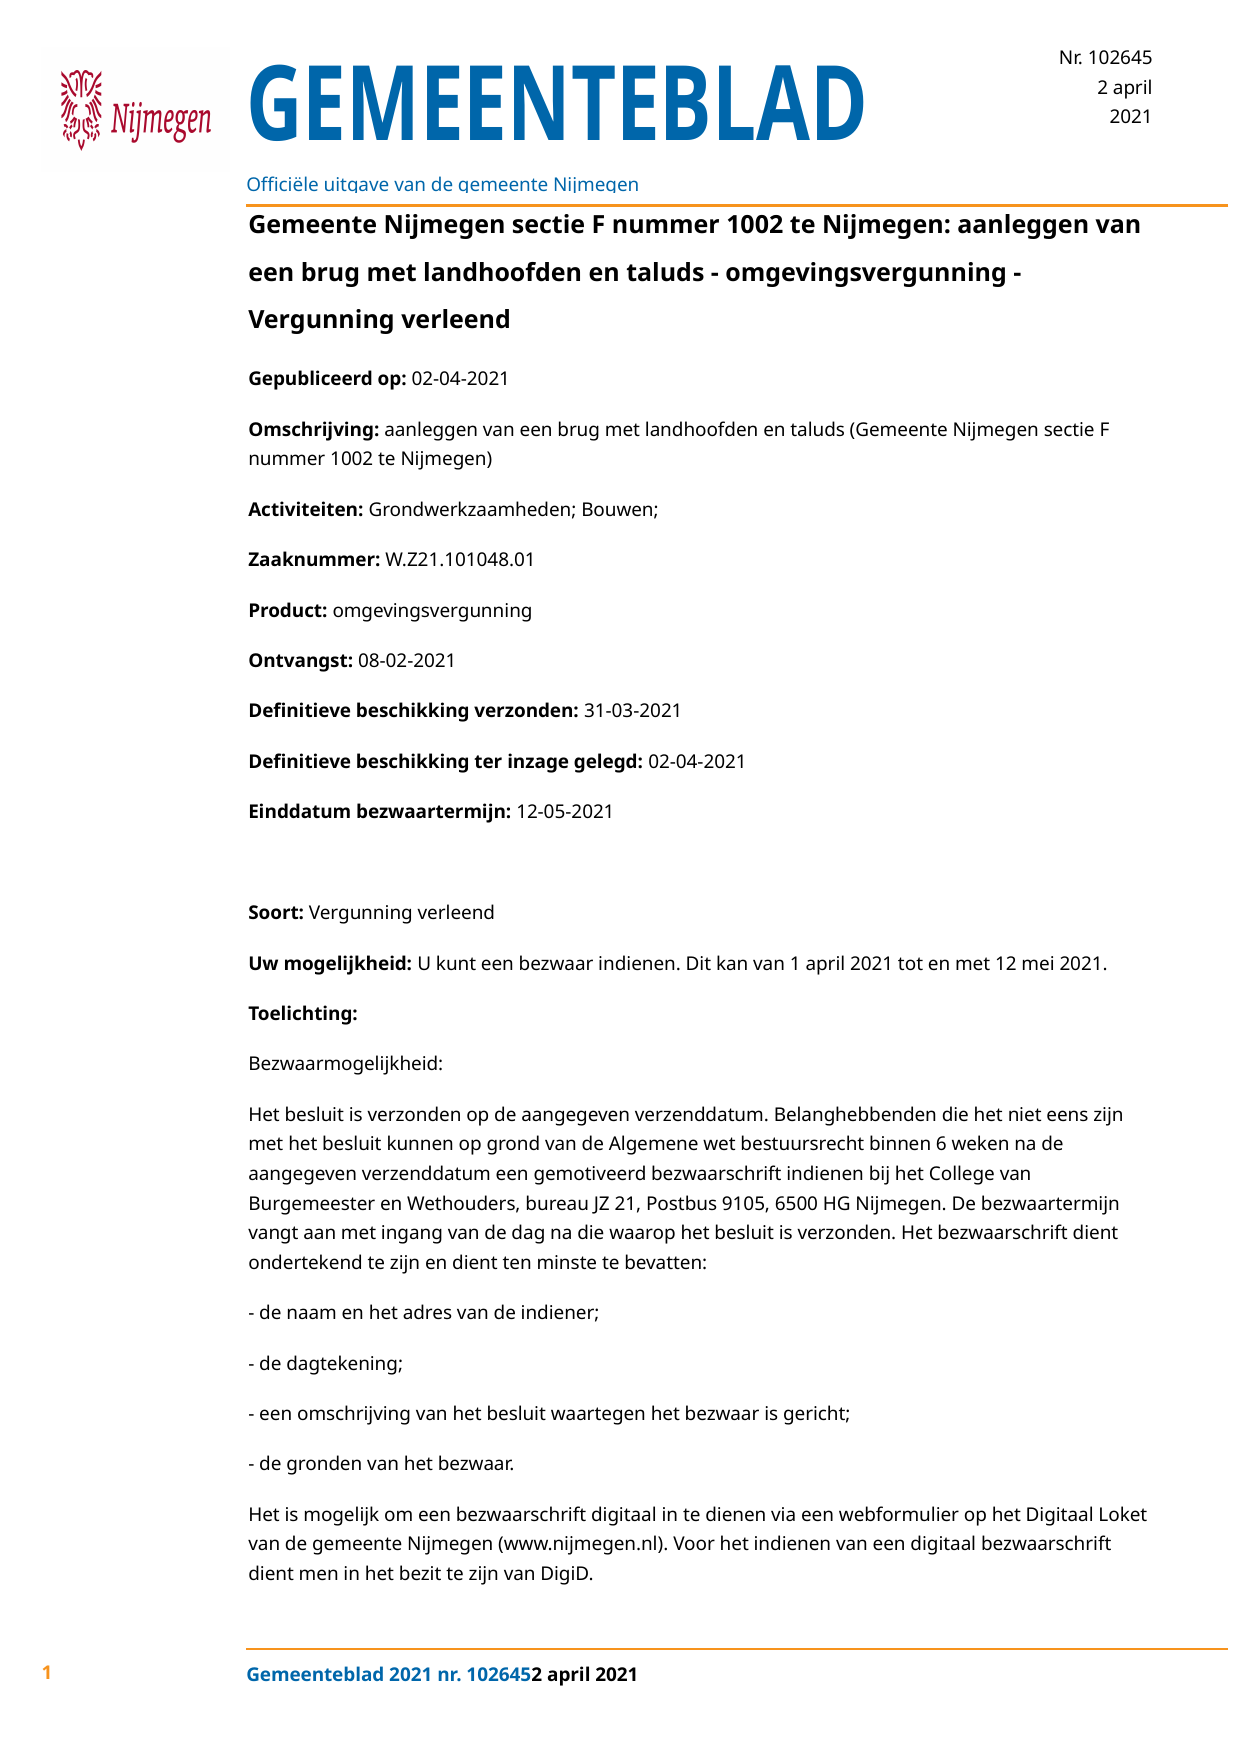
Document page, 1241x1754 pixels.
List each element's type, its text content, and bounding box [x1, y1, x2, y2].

text Activiteiten: Grondwerkzaamheden; Bouwen; [248, 496, 1152, 522]
text - een omschrijving van het besluit waartegen het bezwaar is gericht; [248, 1400, 1152, 1426]
text Toelichting: [248, 1000, 1152, 1026]
text Bezwaarmogelijkheid: [248, 1051, 1152, 1076]
text Ontvangst: 08-02-2021 [248, 647, 1152, 673]
text - de dagtekening; [248, 1350, 1152, 1375]
text Einddatum bezwaartermijn: 12-05-2021 [248, 798, 1152, 824]
text Soort: Vergunning verleend [248, 899, 1152, 925]
text - de naam en het adres van de indiener; [248, 1299, 1152, 1325]
picture [41, 47, 231, 172]
text Definitieve beschikking verzonden: 31-03-2021 [248, 698, 1152, 723]
text Het besluit is verzonden op de aangegeven verzenddatum. Belanghebbenden die het niet eens zijn met het besluit kunnen op grond van de Algemene wet bestuursrecht binnen 6 weken na de aangegeven verzenddatum een gemotiveerd bezwaarschrift indienen bij het College van Burgemeester en Wethouders, bureau JZ 21, Postbus 9105, 6500 HG Nijmegen. De bezwaartermijn vangt aan met ingang van de dag na die waarop het besluit is verzonden. Het bezwaarschrift dient ondertekend te zijn en dient ten minste te bevatten: [248, 1101, 1152, 1274]
text Het is mogelijk om een bezwaarschrift digitaal in te dienen via een webformulier op het Digitaal Loket van de gemeente Nijmegen (www.nijmegen.nl). Voor het indienen van een digitaal bezwaarschrift dient men in het bezit te zijn van DigiD. [248, 1501, 1152, 1586]
text Omschrijving: aanleggen van een brug met landhoofden en taluds (Gemeente Nijmegen sectie F nummer 1002 te Nijmegen) [248, 416, 1152, 471]
text Product: omgevingsvergunning [248, 597, 1152, 622]
text Uw mogelijkheid: U kunt een bezwaar indienen. Dit kan van 1 april 2021 tot en met 12 mei 2021. [248, 950, 1152, 975]
text Gepubliceerd op: 02-04-2021 [248, 366, 1152, 391]
text - de gronden van het bezwaar. [248, 1451, 1152, 1476]
text Zaaknummer: W.Z21.101048.01 [248, 546, 1152, 572]
text Definitieve beschikking ter inzage gelegd: 02-04-2021 [248, 748, 1152, 774]
text Gemeente Nijmegen sectie F nummer 1002 te Nijmegen: aanleggen van een brug met landhoofden en taluds - omgevingsvergunning - Vergunning verleend [248, 207, 1152, 336]
